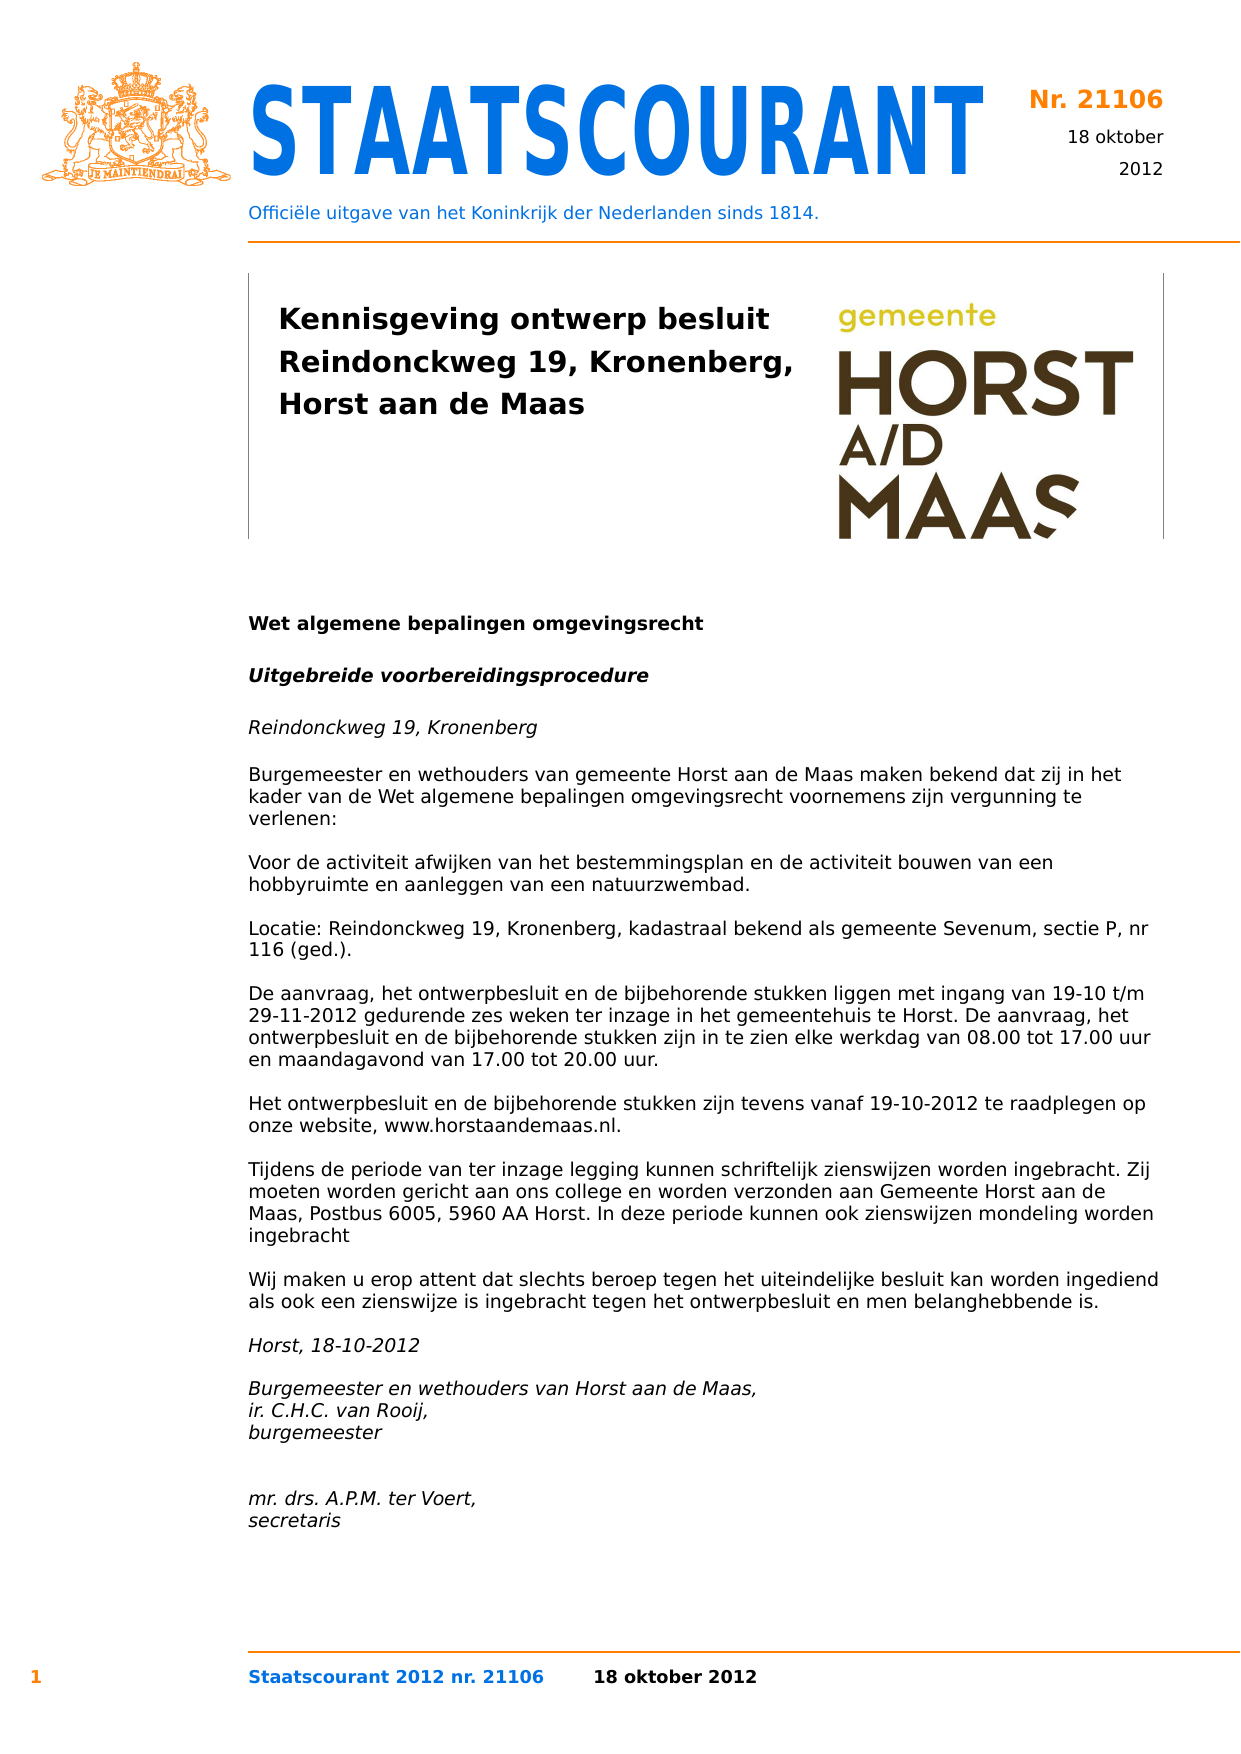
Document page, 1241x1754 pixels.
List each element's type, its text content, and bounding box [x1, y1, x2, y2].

subtitle Uitgebreide voorbereidingsprocedure [248, 665, 1163, 687]
table_cell Officiële uitgave van het Koninkrijk der Nederlanden sinds 1814. [248, 203, 1240, 241]
subtitle Reindonckweg 19, Kronenberg [248, 717, 1163, 739]
text De aanvraag, het ontwerpbesluit en de bijbehorende stukken liggen met ingang van 19-10 t/m 29-11-2012 gedurende zes weken ter inzage in het gemeentehuis te Horst. De aanvraag, het ontwerpbesluit en de bijbehorende stukken zijn in te zien elke werkdag van 08.00 tot 17.00 uur en maandagavond van 17.00 tot 20.00 uur. [248, 983, 1163, 1071]
text Voor de activiteit afwijken van het bestemmingsplan en de activiteit bouwen van een hobbyruimte en aanleggen van een natuurzwembad. [248, 852, 1163, 896]
table_cell 18 oktober [998, 121, 1240, 153]
table_header Nr. 21106 [998, 62, 1240, 121]
subtitle Wet algemene bepalingen omgevingsrecht [248, 613, 1163, 635]
text Burgemeester en wethouders van Horst aan de Maas, ir. C.H.C. van Rooij, burgemeester [248, 1378, 1163, 1444]
table_header STAATSCOURANT [248, 62, 998, 203]
text Burgemeester en wethouders van gemeente Horst aan de Maas maken bekend dat zij in het kader van de Wet algemene bepalingen omgevingsrecht voornemens zijn vergunning te verlenen: [248, 764, 1163, 830]
table_header [25, 62, 248, 241]
text mr. drs. A.P.M. ter Voert, secretaris [248, 1466, 1163, 1532]
text Horst, 18-10-2012 [248, 1334, 1163, 1356]
text Het ontwerpbesluit en de bijbehorende stukken zijn tevens vanaf 19-10-2012 te raadplegen op onze website, www.horstaandemaas.nl. [248, 1093, 1163, 1137]
text Locatie: Reindonckweg 19, Kronenberg, kadastraal bekend als gemeente Sevenum, sectie P, nr 116 (ged.). [248, 917, 1163, 961]
picture [41, 62, 231, 186]
text Wij maken u erop attent dat slechts beroep tegen het uiteindelijke besluit kan worden ingediend als ook een zienswijze is ingebracht tegen het ontwerpbesluit en men belanghebbende is. [248, 1269, 1163, 1313]
table_cell 2012 [998, 153, 1240, 203]
picture [838, 302, 1134, 539]
text Tijdens de periode van ter inzage legging kunnen schriftelijk zienswijzen worden ingebracht. Zij moeten worden gericht aan ons college en worden verzonden aan Gemeente Horst aan de Maas, Postbus 6005, 5960 AA Horst. In deze periode kunnen ook zienswijzen mondeling worden ingebracht [248, 1159, 1163, 1247]
subtitle Kennisgeving ontwerp besluit Reindonckweg 19, Kronenberg, Horst aan de Maas [249, 273, 1163, 539]
